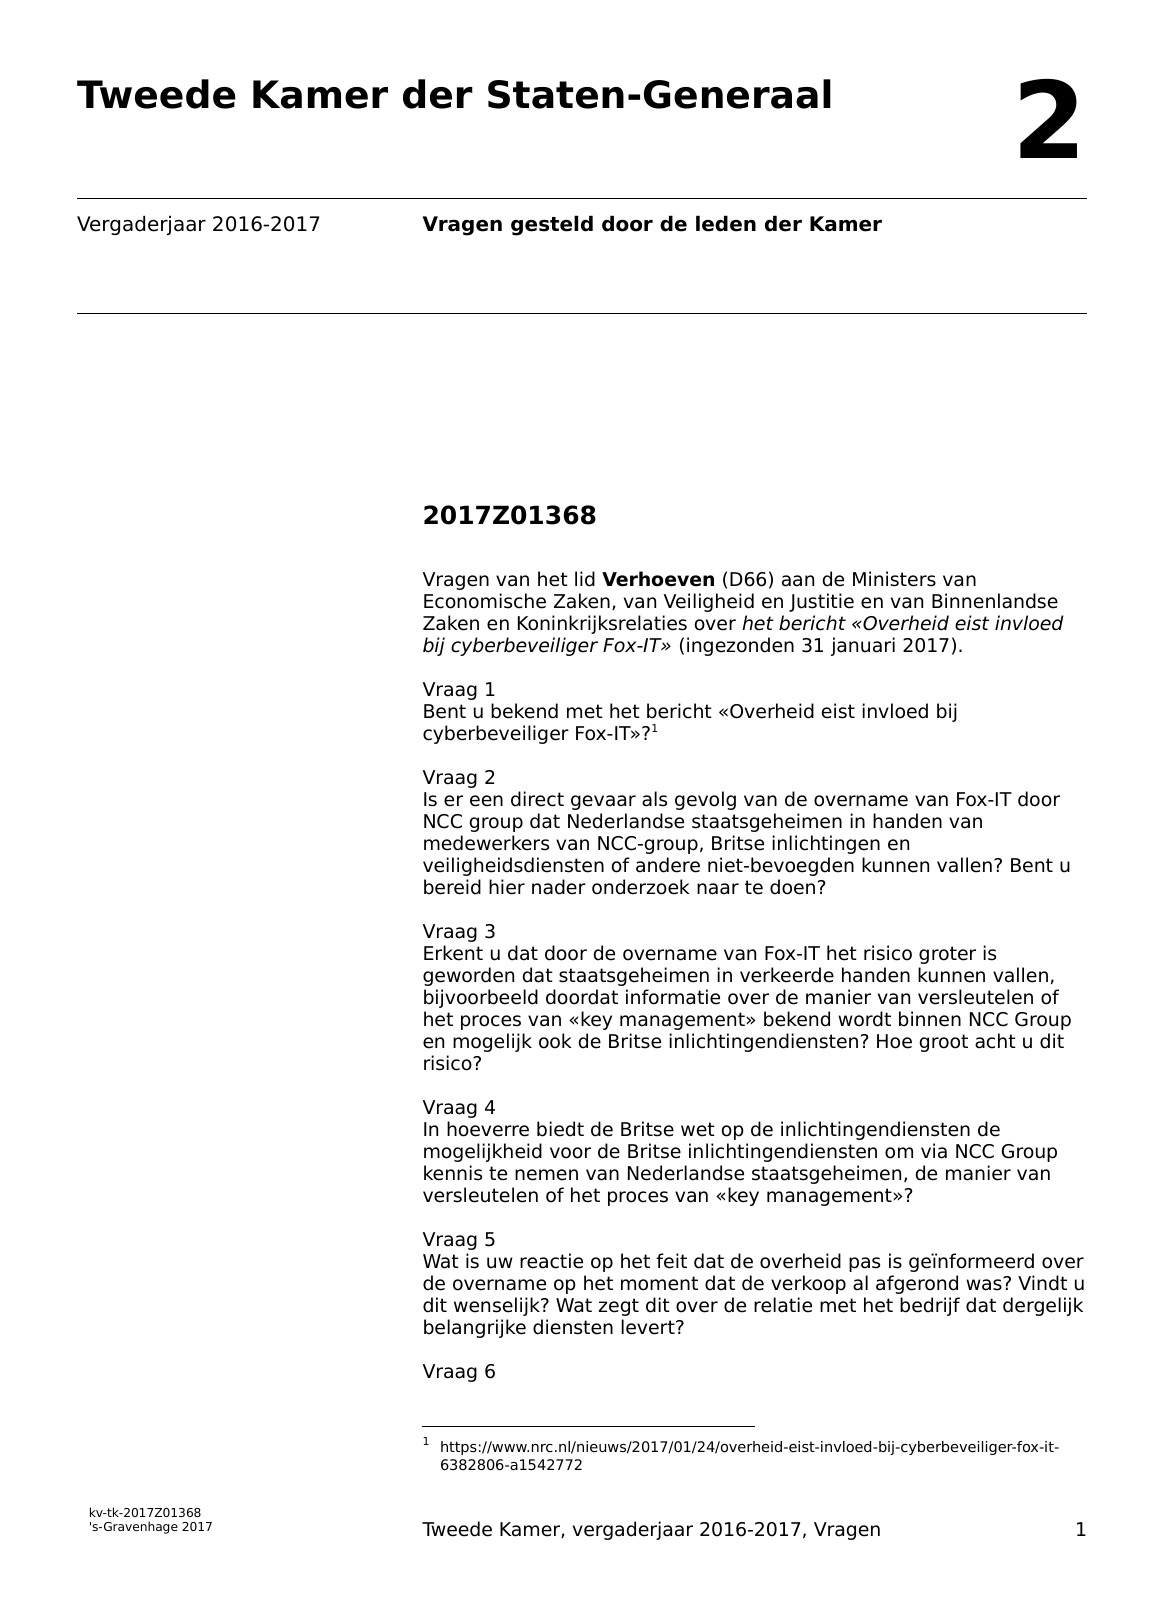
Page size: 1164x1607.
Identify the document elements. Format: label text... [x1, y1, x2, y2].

text https://www.nrc.nl/nieuws/2017/01/24/overheid-eist-invloed-bij-cyberbeveiliger-fox-it-6382806-a1542772 [422, 1435, 1087, 1474]
text Vraag 1 [422, 679, 1087, 701]
text Vraag 4 [422, 1097, 1087, 1119]
text Vraag 2 [422, 767, 1087, 789]
text 2017Z01368 [422, 501, 1087, 531]
table_header 2 [886, 59, 1087, 198]
text kv-tk-2017Z01368 [88, 1506, 323, 1520]
text In hoeverre biedt de Britse wet op de inlichtingendiensten de mogelijkheid voor de Britse inlichtingendiensten om via NCC Group kennis te nemen van Nederlandse staatsgeheimen, de manier van versleutelen of het proces van «key management»? [422, 1119, 1087, 1207]
table_header Tweede Kamer der Staten-Generaal [77, 59, 886, 198]
text Erkent u dat door de overname van Fox-IT het risico groter is geworden dat staatsgeheimen in verkeerde handen kunnen vallen, bijvoorbeeld doordat informatie over de manier van versleutelen of het proces van «key management» bekend wordt binnen NCC Group en mogelijk ook de Britse inlichtingendiensten? Hoe groot acht u dit risico? [422, 943, 1087, 1075]
text 's-Gravenhage 2017 [88, 1520, 323, 1534]
text Vraag 5 [422, 1229, 1087, 1251]
table_cell Vergaderjaar 2016-2017 [77, 199, 422, 313]
text Vraag 3 [422, 921, 1087, 943]
text Vraag 6 [422, 1361, 1087, 1383]
table_cell Vragen gesteld door de leden der Kamer [422, 199, 1087, 313]
text Is er een direct gevaar als gevolg van de overname van Fox-IT door NCC group dat Nederlandse staatsgeheimen in handen van medewerkers van NCC-group, Britse inlichtingen en veiligheidsdiensten of andere niet-bevoegden kunnen vallen? Bent u bereid hier nader onderzoek naar te doen? [422, 789, 1087, 899]
text Bent u bekend met het bericht «Overheid eist invloed bij cyberbeveiliger Fox-IT»? [422, 701, 1087, 745]
text Vragen van het lid Verhoeven (D66) aan de Ministers van Economische Zaken, van Veiligheid en Justitie en van Binnenlandse Zaken en Koninkrijksrelaties over het bericht «Overheid eist invloed bij cyberbeveiliger Fox-IT» (ingezonden 31 januari 2017). [422, 569, 1087, 657]
text Wat is uw reactie op het feit dat de overheid pas is geïnformeerd over de overname op het moment dat de verkoop al afgerond was? Vindt u dit wenselijk? Wat zegt dit over de relatie met het bedrijf dat dergelijk belangrijke diensten levert? [422, 1251, 1087, 1339]
